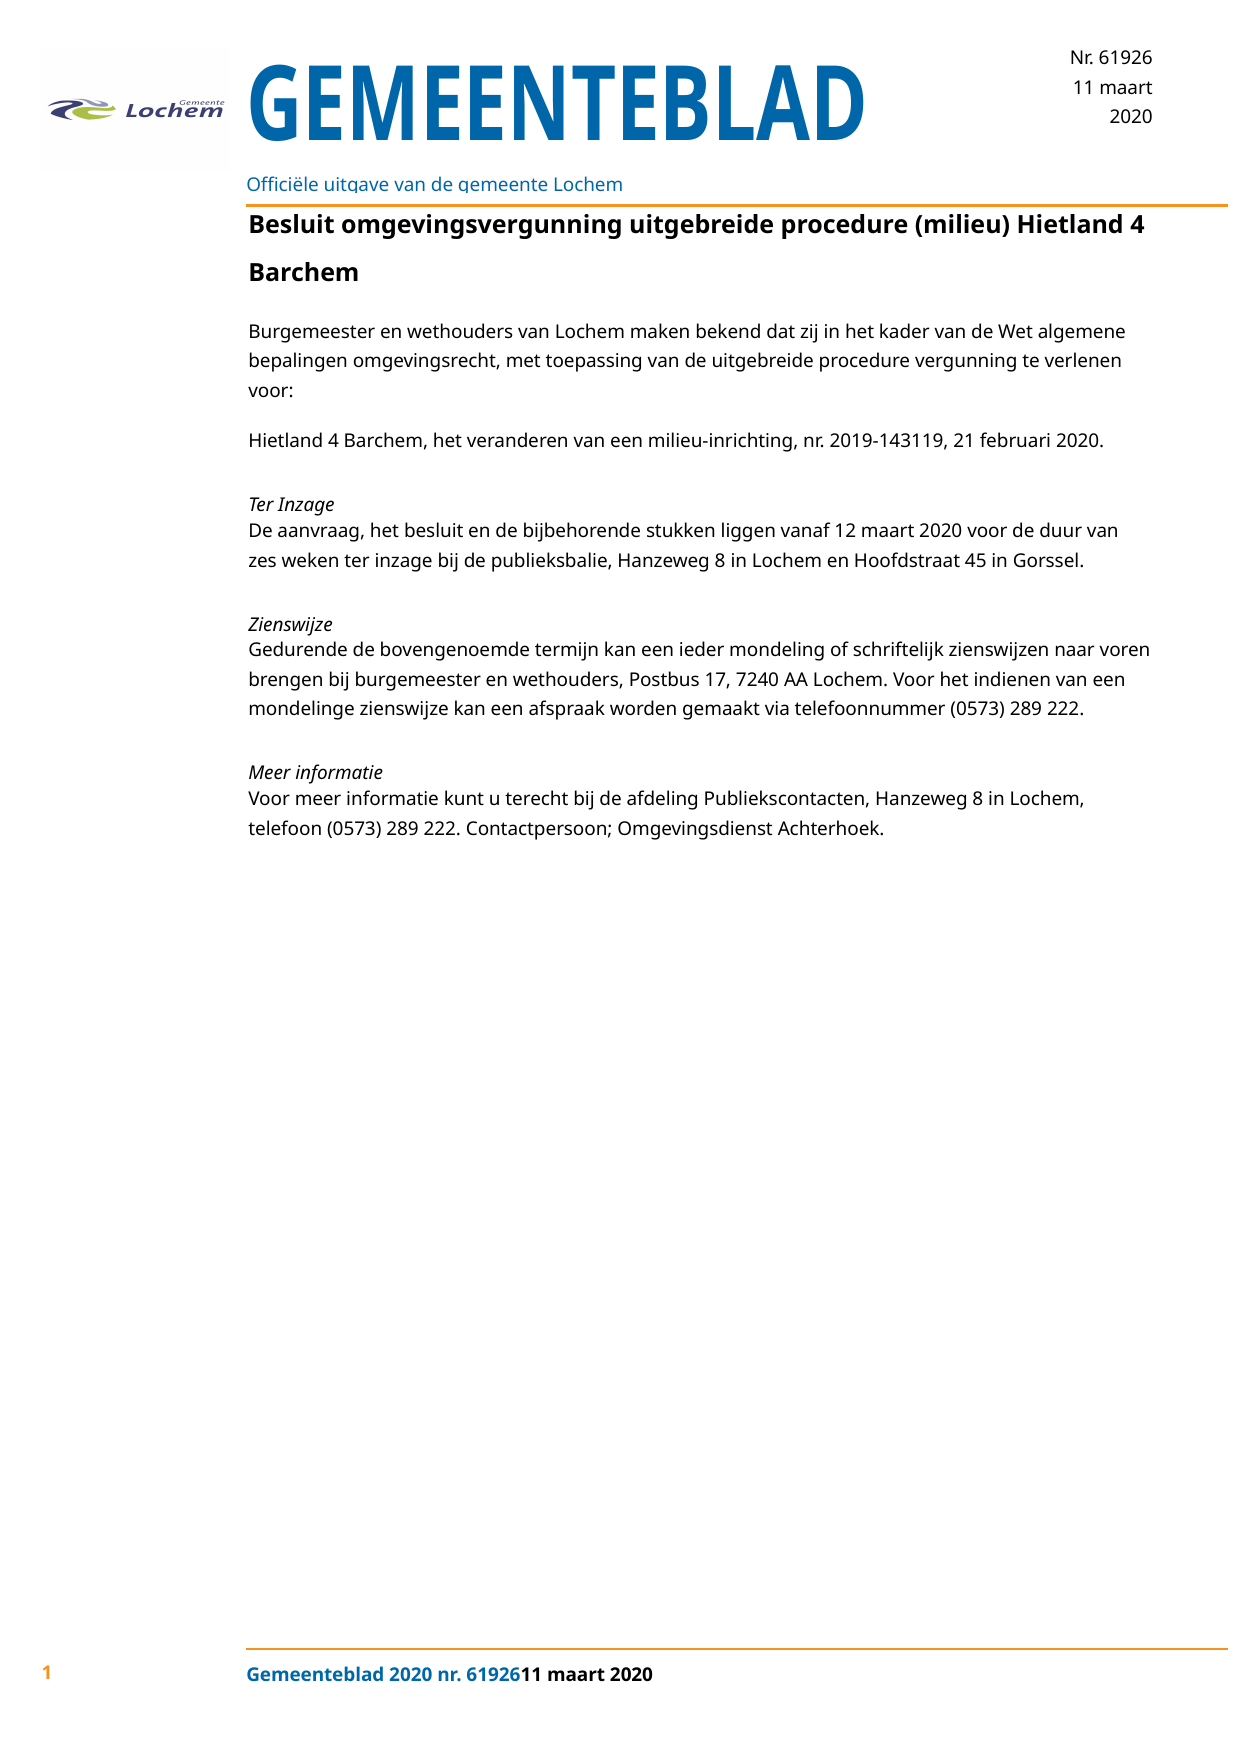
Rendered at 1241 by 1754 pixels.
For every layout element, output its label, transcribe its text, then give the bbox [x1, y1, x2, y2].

text Meer informatie [248, 759, 1152, 785]
text Burgemeester en wethouders van Lochem maken bekend dat zij in het kader van de Wet algemene bepalingen omgevingsrecht, met toepassing van de uitgebreide procedure vergunning te verlenen voor: [248, 318, 1152, 403]
text Voor meer informatie kunt u terecht bij de afdeling Publiekscontacten, Hanzeweg 8 in Lochem, telefoon (0573) 289 222. Contactpersoon; Omgevingsdienst Achterhoek. [248, 785, 1152, 841]
picture [41, 47, 231, 172]
text De aanvraag, het besluit en de bijbehorende stukken liggen vanaf 12 maart 2020 voor de duur van zes weken ter inzage bij de publieksbalie, Hanzeweg 8 in Lochem en Hoofdstraat 45 in Gorssel. [248, 517, 1152, 572]
text Gedurende de bovengenoemde termijn kan een ieder mondeling of schriftelijk zienswijzen naar voren brengen bij burgemeester en wethouders, Postbus 17, 7240 AA Lochem. Voor het indienen van een mondelinge zienswijze kan een afspraak worden gemaakt via telefoonnummer (0573) 289 222. [248, 636, 1152, 721]
text Hietland 4 Barchem, het veranderen van een milieu-inrichting, nr. 2019-143119, 21 februari 2020. [248, 427, 1152, 453]
text Zienswijze [248, 611, 1152, 636]
text Ter Inzage [248, 491, 1152, 517]
text Besluit omgevingsvergunning uitgebreide procedure (milieu) Hietland 4 Barchem [248, 207, 1152, 288]
